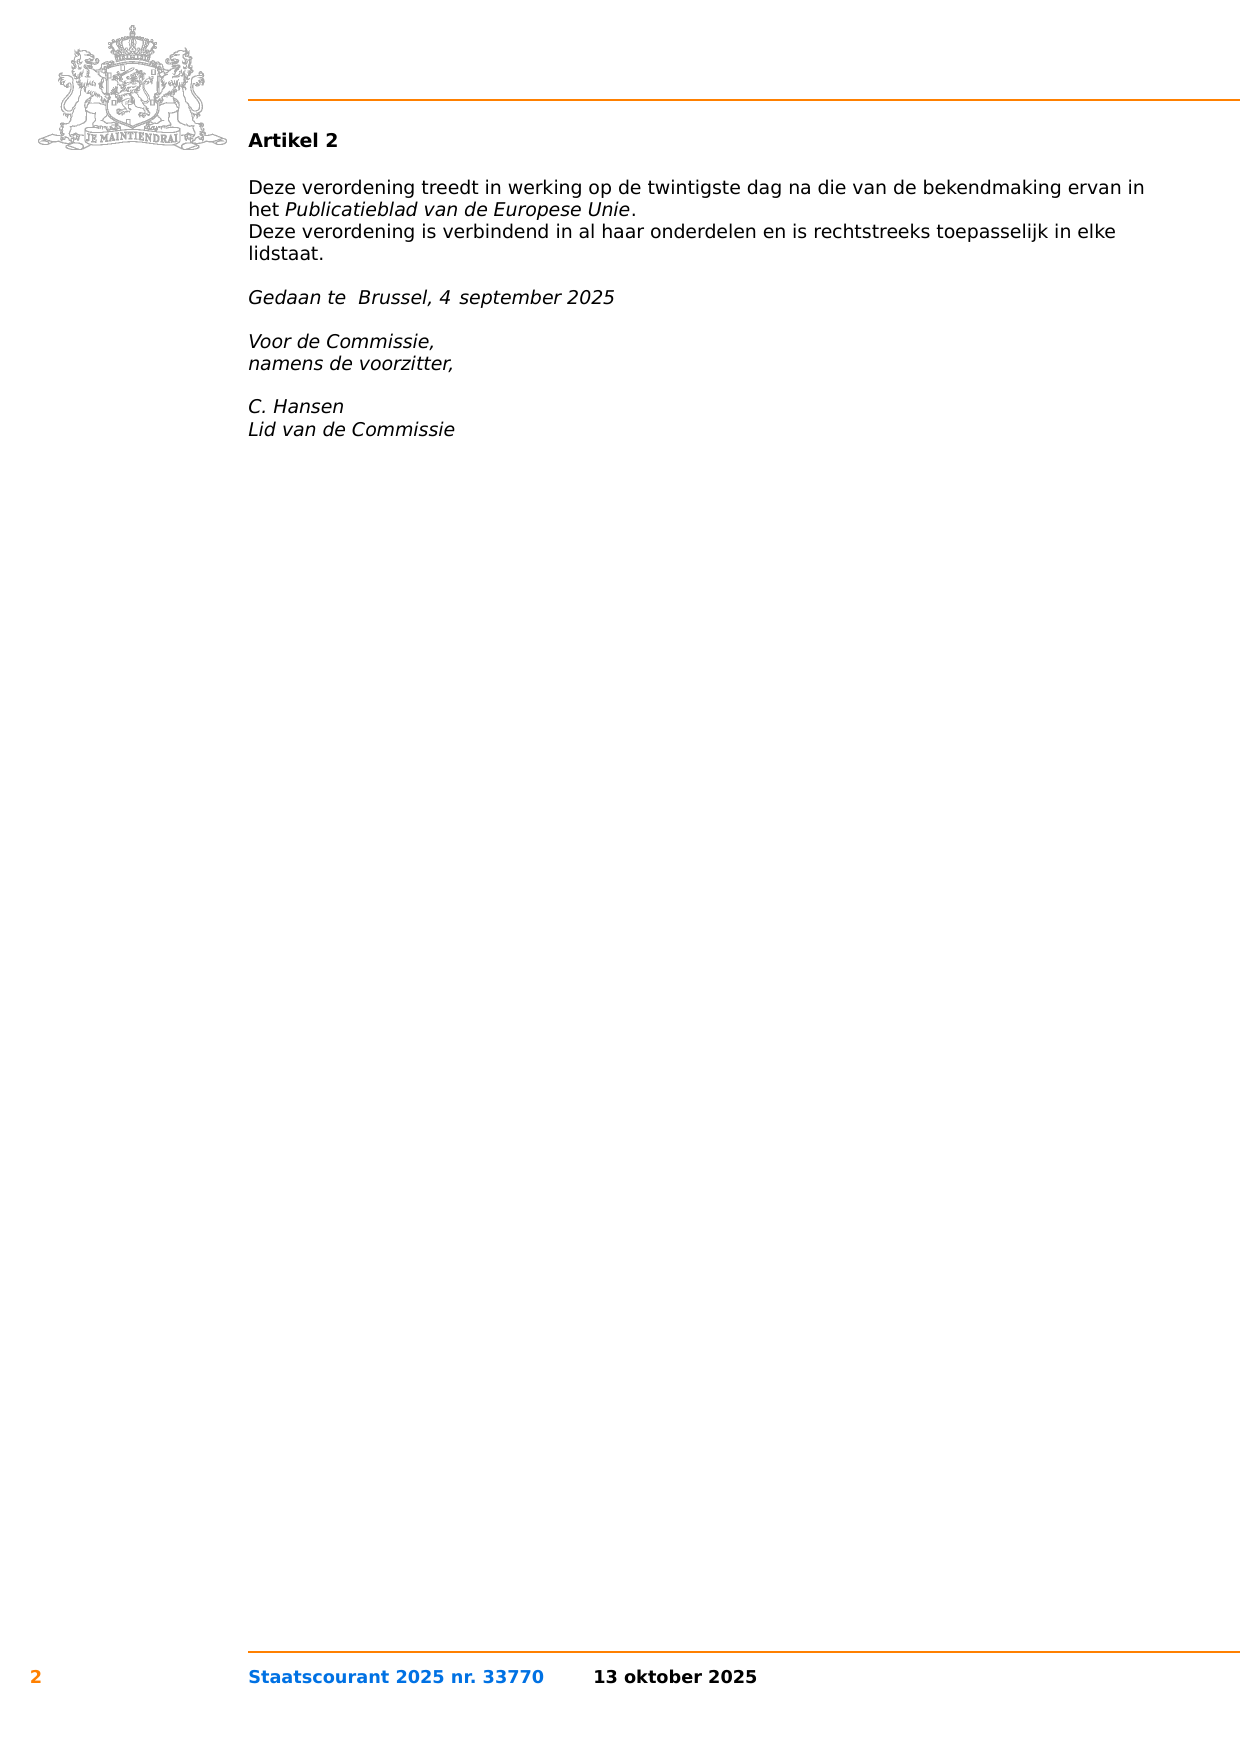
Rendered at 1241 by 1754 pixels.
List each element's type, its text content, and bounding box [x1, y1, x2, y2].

picture [38, 25, 227, 150]
text Gedaan te Brussel, 4 september 2025 [248, 287, 1163, 309]
text Deze verordening is verbindend in al haar onderdelen en is rechtstreeks toepasselijk in elke lidstaat. [248, 221, 1163, 265]
text Deze verordening treedt in werking op de twintigste dag na die van de bekendmaking ervan in het Publicatieblad van de Europese Unie. [248, 177, 1163, 221]
text Voor de Commissie, namens de voorzitter, C. Hansen Lid van de Commissie [248, 331, 1163, 440]
subtitle Artikel 2 [248, 130, 1163, 152]
